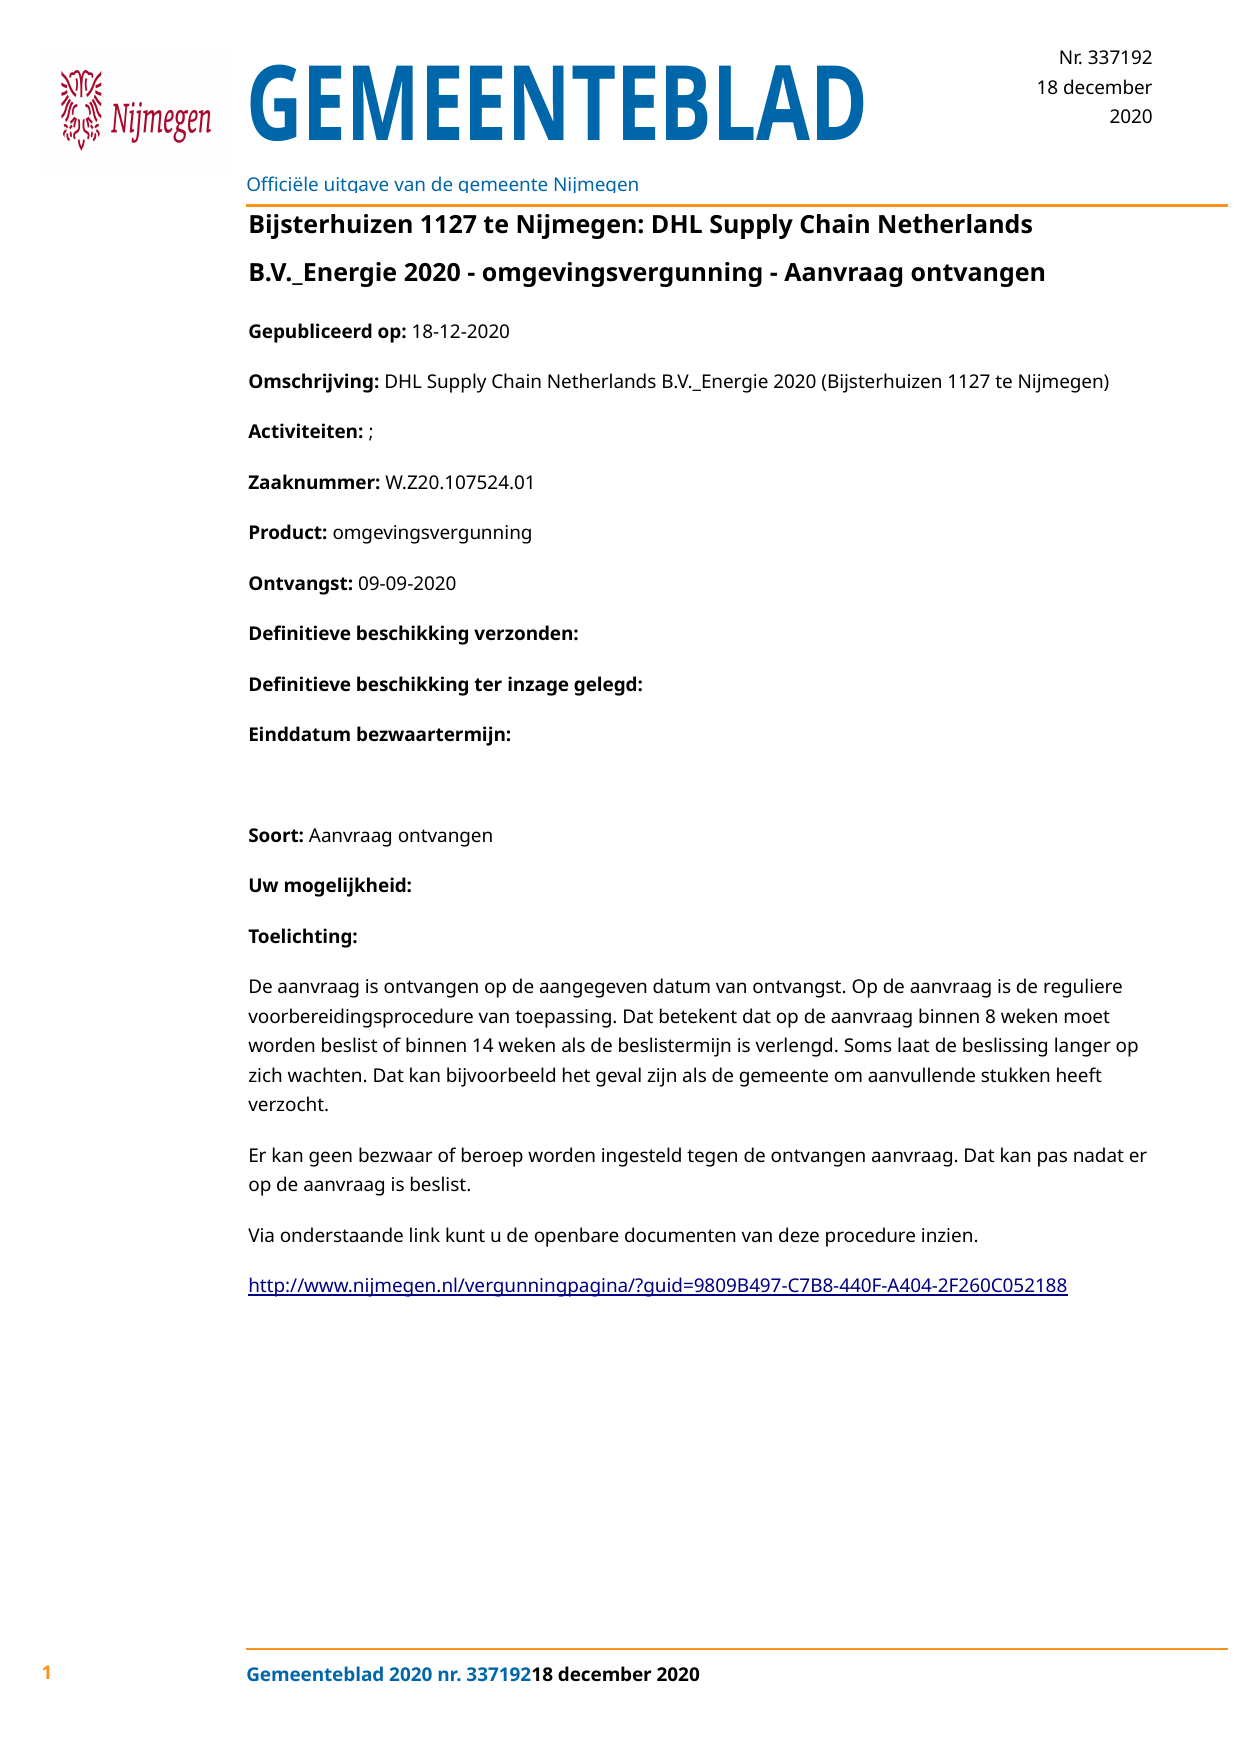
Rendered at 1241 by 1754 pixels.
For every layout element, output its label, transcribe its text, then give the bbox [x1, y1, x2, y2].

text Omschrijving: DHL Supply Chain Netherlands B.V._Energie 2020 (Bijsterhuizen 1127 te Nijmegen) [248, 368, 1152, 394]
text Activiteiten: ; [248, 419, 1152, 444]
text Definitieve beschikking ter inzage gelegd: [248, 671, 1152, 697]
text De aanvraag is ontvangen op de aangegeven datum van ontvangst. Op de aanvraag is de reguliere voorbereidingsprocedure van toepassing. Dat betekent dat op de aanvraag binnen 8 weken moet worden beslist of binnen 14 weken als de beslistermijn is verlengd. Soms laat de beslissing langer op zich wachten. Dat kan bijvoorbeeld het geval zijn als de gemeente om aanvullende stukken heeft verzocht. [248, 973, 1152, 1117]
text Ontvangst: 09-09-2020 [248, 570, 1152, 596]
text Gepubliceerd op: 18-12-2020 [248, 318, 1152, 344]
text Bijsterhuizen 1127 te Nijmegen: DHL Supply Chain Netherlands B.V._Energie 2020 - omgevingsvergunning - Aanvraag ontvangen [248, 207, 1152, 288]
text http://www.nijmegen.nl/vergunningpagina/?guid=9809B497-C7B8-440F-A404-2F260C052188 [248, 1272, 1152, 1298]
text Toelichting: [248, 923, 1152, 949]
text Via onderstaande link kunt u de openbare documenten van deze procedure inzien. [248, 1222, 1152, 1248]
text Einddatum bezwaartermijn: [248, 721, 1152, 747]
text Soort: Aanvraag ontvangen [248, 822, 1152, 848]
text Definitieve beschikking verzonden: [248, 620, 1152, 646]
picture [41, 47, 231, 172]
text Product: omgevingsvergunning [248, 519, 1152, 545]
text Zaaknummer: W.Z20.107524.01 [248, 469, 1152, 495]
text Er kan geen bezwaar of beroep worden ingesteld tegen de ontvangen aanvraag. Dat kan pas nadat er op de aanvraag is beslist. [248, 1142, 1152, 1197]
text Uw mogelijkheid: [248, 872, 1152, 898]
